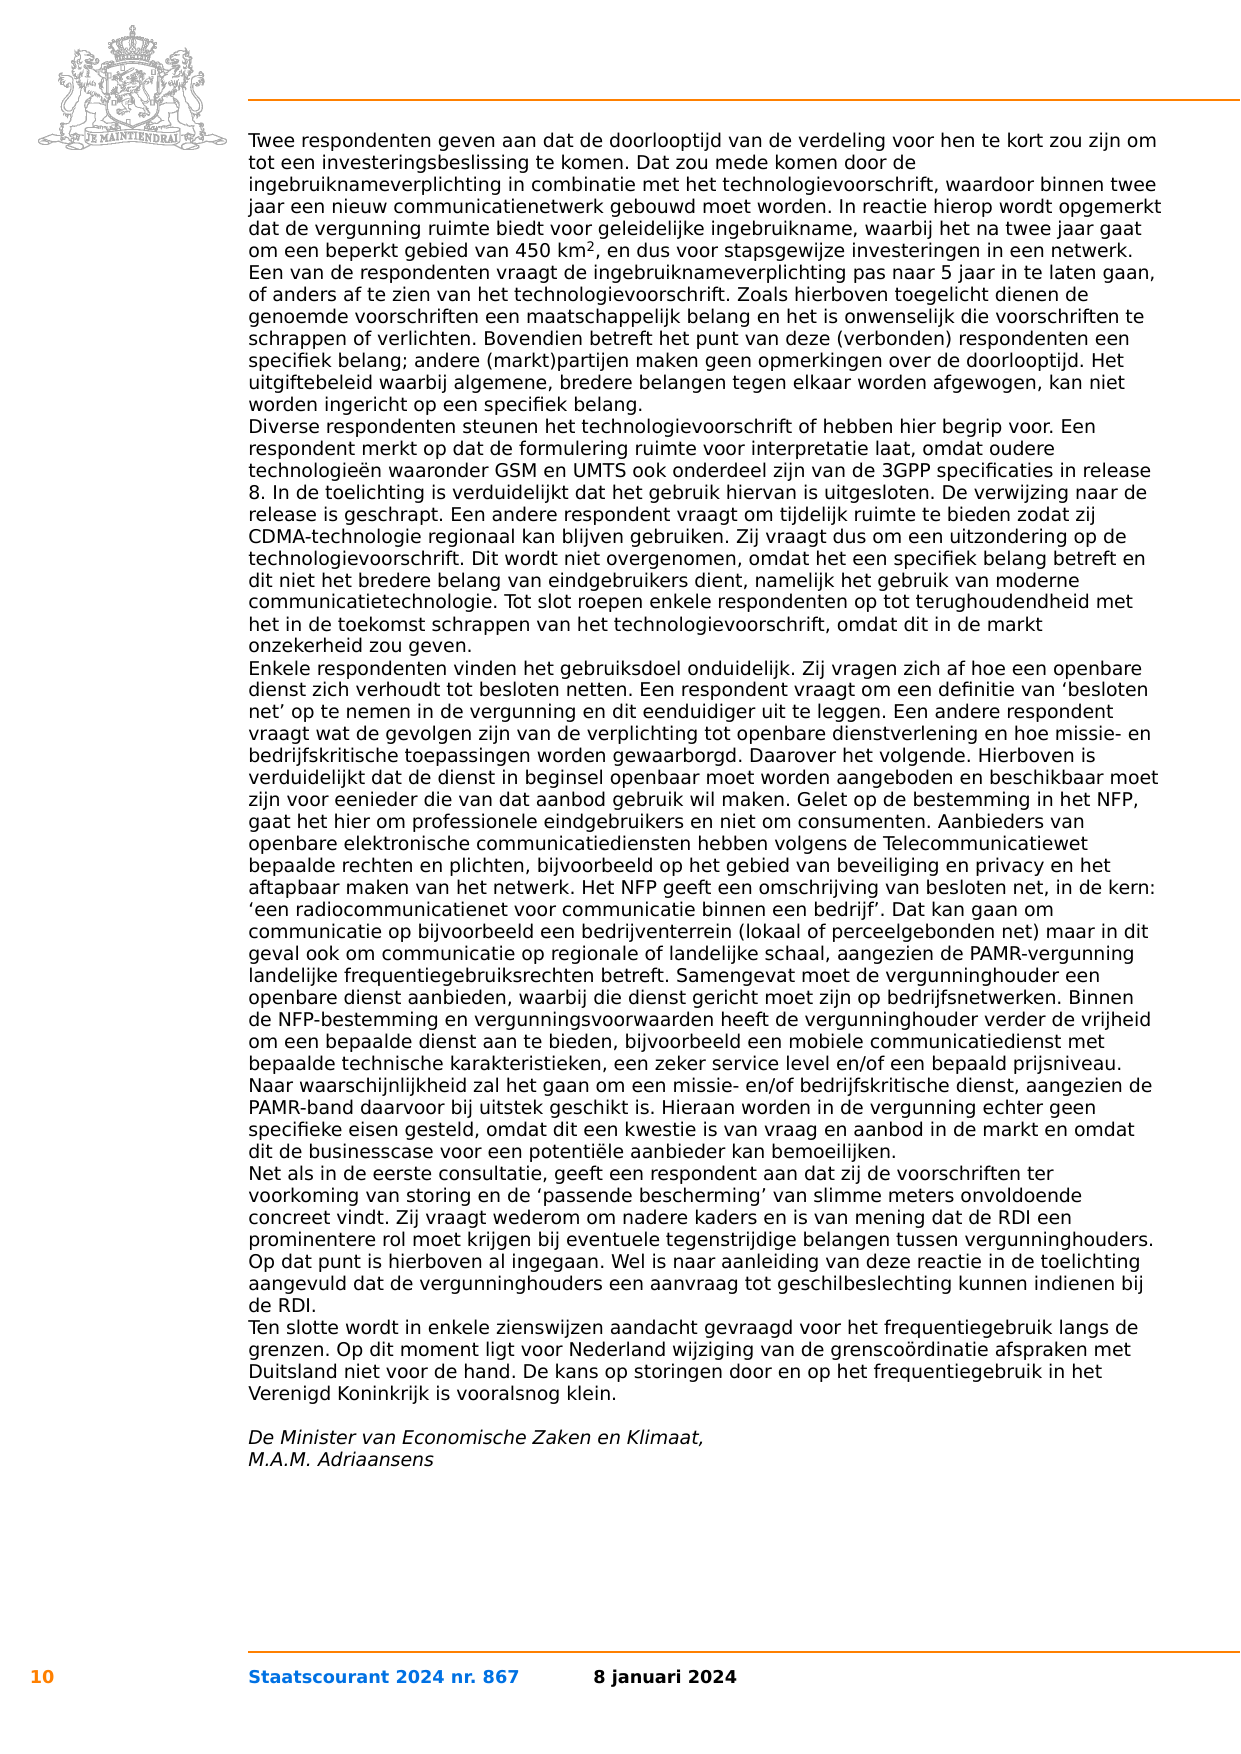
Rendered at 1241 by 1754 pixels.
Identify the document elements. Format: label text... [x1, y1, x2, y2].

text De Minister van Economische Zaken en Klimaat, M.A.M. Adriaansens [248, 1427, 1163, 1471]
text Diverse respondenten steunen het technologievoorschrift of hebben hier begrip voor. Een respondent merkt op dat de formulering ruimte voor interpretatie laat, omdat oudere technologieën waaronder GSM en UMTS ook onderdeel zijn van de 3GPP specificaties in release 8. In de toelichting is verduidelijkt dat het gebruik hiervan is uitgesloten. De verwijzing naar de release is geschrapt. Een andere respondent vraagt om tijdelijk ruimte te bieden zodat zij CDMA-technologie regionaal kan blijven gebruiken. Zij vraagt dus om een uitzondering op de technologievoorschrift. Dit wordt niet overgenomen, omdat het een specifiek belang betreft en dit niet het bredere belang van eindgebruikers dient, namelijk het gebruik van moderne communicatietechnologie. Tot slot roepen enkele respondenten op tot terughoudendheid met het in de toekomst schrappen van het technologievoorschrift, omdat dit in de markt onzekerheid zou geven. [248, 416, 1163, 657]
text Ten slotte wordt in enkele zienswijzen aandacht gevraagd voor het frequentiegebruik langs de grenzen. Op dit moment ligt voor Nederland wijziging van de grenscoördinatie afspraken met Duitsland niet voor de hand. De kans op storingen door en op het frequentiegebruik in het Verenigd Koninkrijk is vooralsnog klein. [248, 1317, 1163, 1405]
text Enkele respondenten vinden het gebruiksdoel onduidelijk. Zij vragen zich af hoe een openbare dienst zich verhoudt tot besloten netten. Een respondent vraagt om een definitie van ‘besloten net’ op te nemen in de vergunning en dit eenduidiger uit te leggen. Een andere respondent vraagt wat de gevolgen zijn van de verplichting tot openbare dienstverlening en hoe missie- en bedrijfskritische toepassingen worden gewaarborgd. Daarover het volgende. Hierboven is verduidelijkt dat de dienst in beginsel openbaar moet worden aangeboden en beschikbaar moet zijn voor eenieder die van dat aanbod gebruik wil maken. Gelet op de bestemming in het NFP, gaat het hier om professionele eindgebruikers en niet om consumenten. Aanbieders van openbare elektronische communicatiediensten hebben volgens de Telecommunicatiewet bepaalde rechten en plichten, bijvoorbeeld op het gebied van beveiliging en privacy en het aftapbaar maken van het netwerk. Het NFP geeft een omschrijving van besloten net, in de kern: ‘een radiocommunicatienet voor communicatie binnen een bedrijf’. Dat kan gaan om communicatie op bijvoorbeeld een bedrijventerrein (lokaal of perceelgebonden net) maar in dit geval ook om communicatie op regionale of landelijke schaal, aangezien de PAMR-vergunning landelijke frequentiegebruiksrechten betreft. Samengevat moet de vergunninghouder een openbare dienst aanbieden, waarbij die dienst gericht moet zijn op bedrijfsnetwerken. Binnen de NFP-bestemming en vergunningsvoorwaarden heeft de vergunninghouder verder de vrijheid om een bepaalde dienst aan te bieden, bijvoorbeeld een mobiele communicatiedienst met bepaalde technische karakteristieken, een zeker service level en/of een bepaald prijsniveau. Naar waarschijnlijkheid zal het gaan om een missie- en/of bedrijfskritische dienst, aangezien de PAMR-band daarvoor bij uitstek geschikt is. Hieraan worden in de vergunning echter geen specifieke eisen gesteld, omdat dit een kwestie is van vraag en aanbod in de markt en omdat dit de businesscase voor een potentiële aanbieder kan bemoeilijken. [248, 657, 1163, 1163]
picture [38, 25, 227, 150]
text Net als in de eerste consultatie, geeft een respondent aan dat zij de voorschriften ter voorkoming van storing en de ‘passende bescherming’ van slimme meters onvoldoende concreet vindt. Zij vraagt wederom om nadere kaders en is van mening dat de RDI een prominentere rol moet krijgen bij eventuele tegenstrijdige belangen tussen vergunninghouders. Op dat punt is hierboven al ingegaan. Wel is naar aanleiding van deze reactie in de toelichting aangevuld dat de vergunninghouders een aanvraag tot geschilbeslechting kunnen indienen bij de RDI. [248, 1163, 1163, 1317]
text Twee respondenten geven aan dat de doorlooptijd van de verdeling voor hen te kort zou zijn om tot een investeringsbeslissing te komen. Dat zou mede komen door de ingebruiknameverplichting in combinatie met het technologievoorschrift, waardoor binnen twee jaar een nieuw communicatienetwerk gebouwd moet worden. In reactie hierop wordt opgemerkt dat de vergunning ruimte biedt voor geleidelijke ingebruikname, waarbij het na twee jaar gaat om een beperkt gebied van 450 km2, en dus voor stapsgewijze investeringen in een netwerk. Een van de respondenten vraagt de ingebruiknameverplichting pas naar 5 jaar in te laten gaan, of anders af te zien van het technologievoorschrift. Zoals hierboven toegelicht dienen de genoemde voorschriften een maatschappelijk belang en het is onwenselijk die voorschriften te schrappen of verlichten. Bovendien betreft het punt van deze (verbonden) respondenten een specifiek belang; andere (markt)partijen maken geen opmerkingen over de doorlooptijd. Het uitgiftebeleid waarbij algemene, bredere belangen tegen elkaar worden afgewogen, kan niet worden ingericht op een specifiek belang. [248, 130, 1163, 416]
